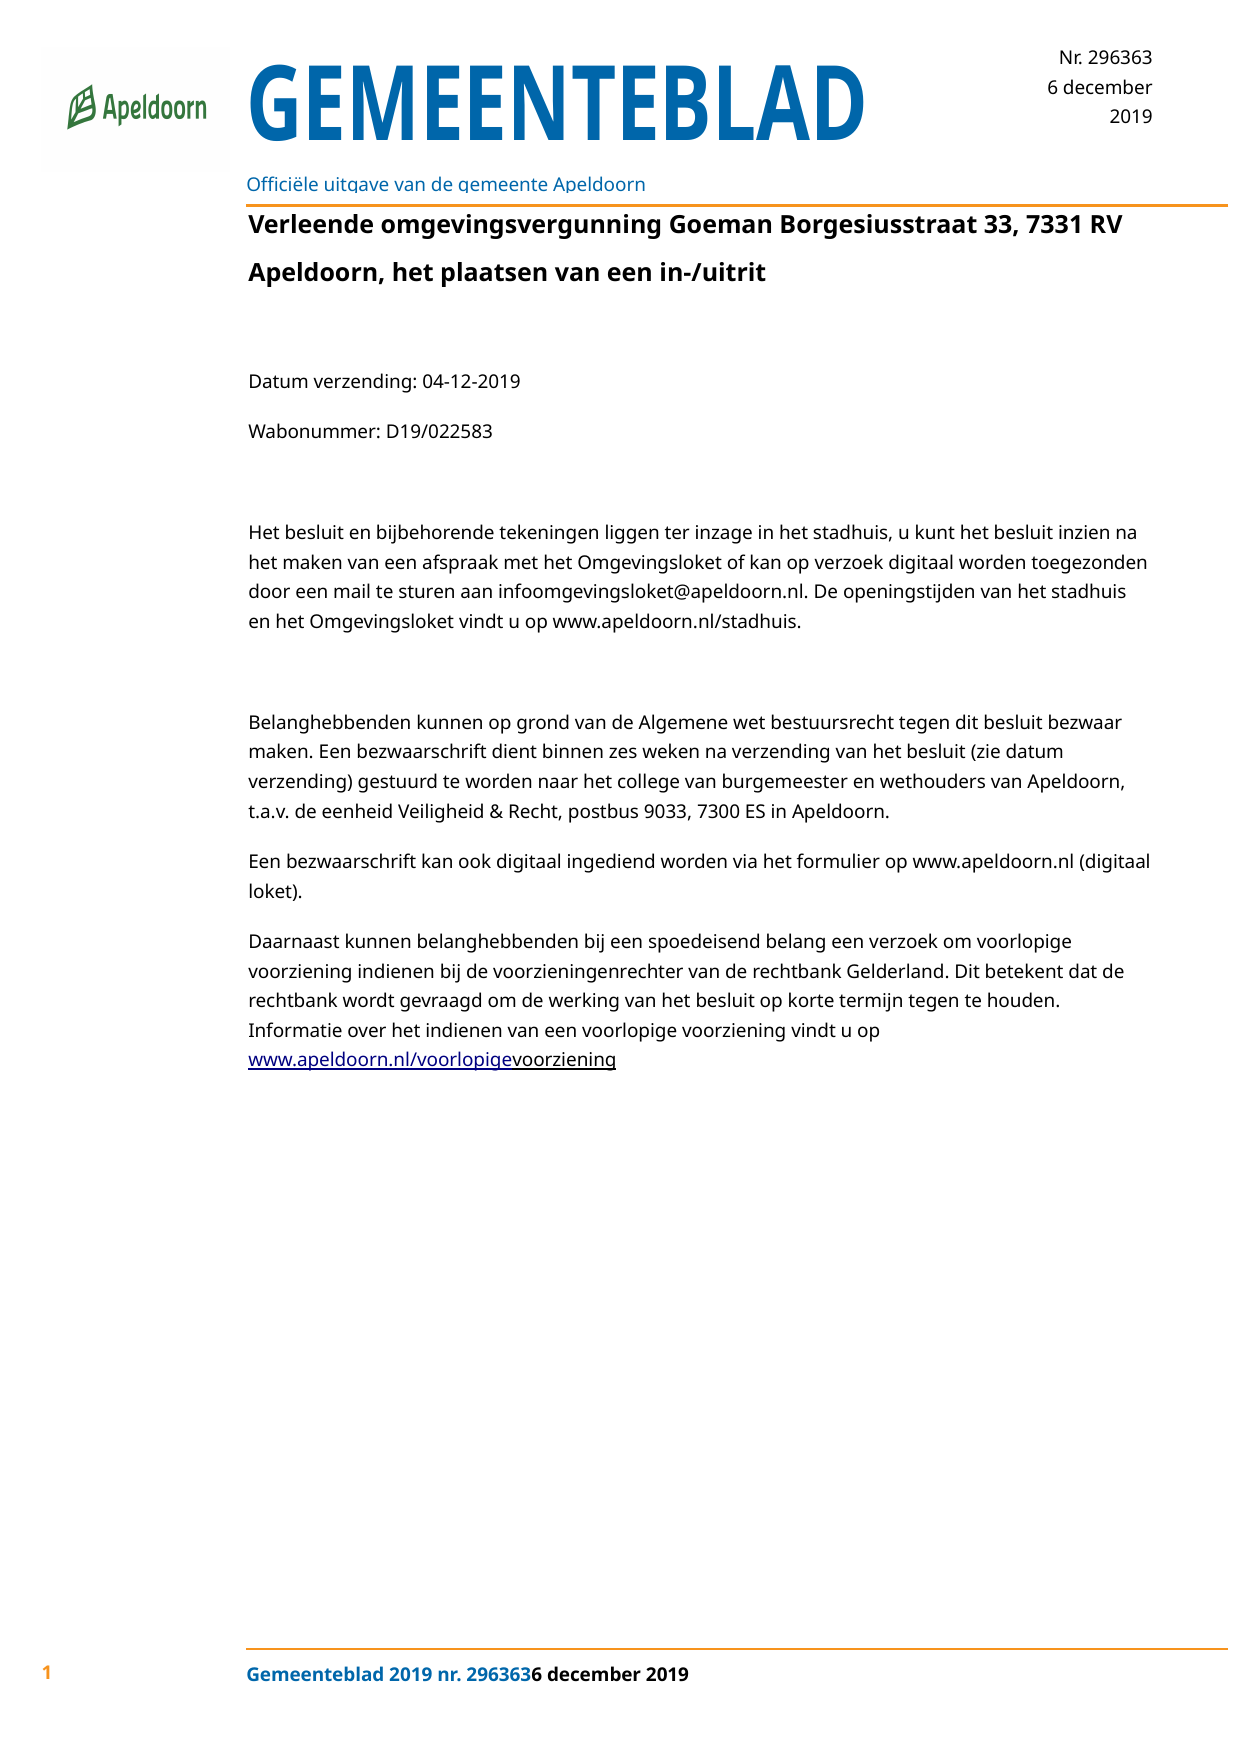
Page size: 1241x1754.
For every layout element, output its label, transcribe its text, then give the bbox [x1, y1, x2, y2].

text Datum verzending: 04-12-2019 [248, 368, 1152, 394]
text Het besluit en bijbehorende tekeningen liggen ter inzage in het stadhuis, u kunt het besluit inzien na het maken van een afspraak met het Omgevingsloket of kan op verzoek digitaal worden toegezonden door een mail te sturen aan infoomgevingsloket@apeldoorn.nl. De openingstijden van het stadhuis en het Omgevingsloket vindt u op www.apeldoorn.nl/stadhuis. [248, 519, 1152, 634]
text Verleende omgevingsvergunning Goeman Borgesiusstraat 33, 7331 RV Apeldoorn, het plaatsen van een in-/uitrit [248, 207, 1152, 288]
picture [41, 47, 231, 172]
text Daarnaast kunnen belanghebbenden bij een spoedeisend belang een verzoek om voorlopige voorziening indienen bij de voorzieningenrechter van de rechtbank Gelderland. Dit betekent dat de rechtbank wordt gevraagd om de werking van het besluit op korte termijn tegen te houden. Informatie over het indienen van een voorlopige voorziening vindt u op www.apeldoorn.nl/voorlopigevoorziening [248, 928, 1152, 1072]
text Wabonummer: D19/022583 [248, 419, 1152, 444]
text Een bezwaarschrift kan ook digitaal ingediend worden via het formulier op www.apeldoorn.nl (digitaal loket). [248, 848, 1152, 904]
text Belanghebbenden kunnen op grond van de Algemene wet bestuursrecht tegen dit besluit bezwaar maken. Een bezwaarschrift dient binnen zes weken na verzending van het besluit (zie datum verzending) gestuurd te worden naar het college van burgemeester en wethouders van Apeldoorn, t.a.v. de eenheid Veiligheid & Recht, postbus 9033, 7300 ES in Apeldoorn. [248, 709, 1152, 824]
